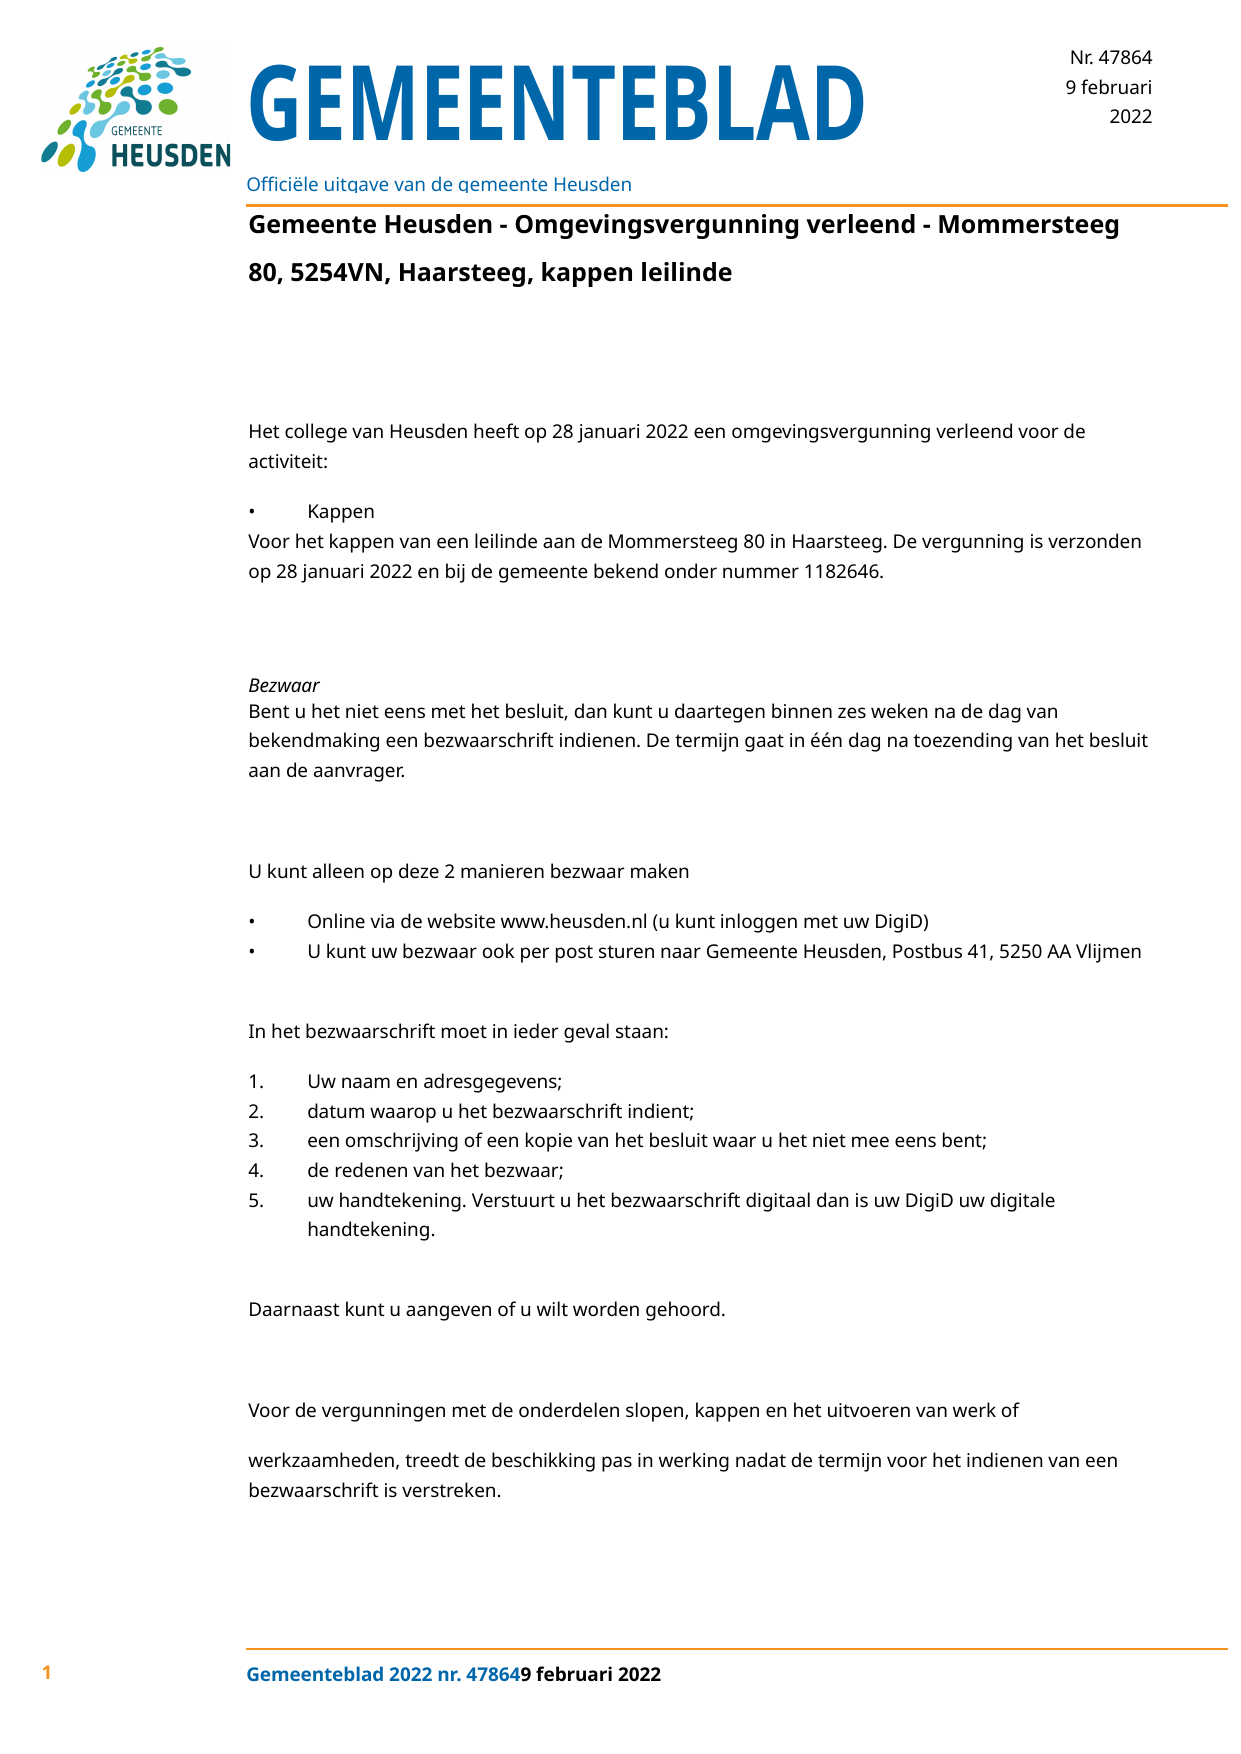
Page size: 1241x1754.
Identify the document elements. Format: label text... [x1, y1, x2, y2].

list Online via de website www.heusden.nl (u kunt inloggen met uw DigiD) [248, 908, 1152, 934]
text Het college van Heusden heeft op 28 januari 2022 een omgevingsvergunning verleend voor de activiteit: [248, 419, 1152, 474]
list een omschrijving of een kopie van het besluit waar u het niet mee eens bent; [248, 1128, 1152, 1153]
picture [41, 47, 231, 172]
text Bezwaar [248, 672, 1152, 698]
text U kunt alleen op deze 2 manieren bezwaar maken [248, 858, 1152, 884]
list Kappen [248, 499, 1152, 524]
list Uw naam en adresgegevens; [248, 1068, 1152, 1094]
list datum waarop u het bezwaarschrift indient; [248, 1098, 1152, 1124]
text In het bezwaarschrift moet in ieder geval staan: [248, 1018, 1152, 1044]
list de redenen van het bezwaar; [248, 1157, 1152, 1183]
list uw handtekening. Verstuurt u het bezwaarschrift digitaal dan is uw DigiD uw digitale handtekening. [248, 1187, 1152, 1242]
text Bent u het niet eens met het besluit, dan kunt u daartegen binnen zes weken na de dag van bekendmaking een bezwaarschrift indienen. De termijn gaat in één dag na toezending van het besluit aan de aanvrager. [248, 698, 1152, 783]
list U kunt uw bezwaar ook per post sturen naar Gemeente Heusden, Postbus 41, 5250 AA Vlijmen [248, 938, 1152, 964]
text Gemeente Heusden - Omgevingsvergunning verleend - Mommersteeg 80, 5254VN, Haarsteeg, kappen leilinde [248, 207, 1152, 288]
text Voor het kappen van een leilinde aan de Mommersteeg 80 in Haarsteeg. De vergunning is verzonden op 28 januari 2022 en bij de gemeente bekend onder nummer 1182646. [248, 528, 1152, 584]
text werkzaamheden, treedt de beschikking pas in werking nadat de termijn voor het indienen van een bezwaarschrift is verstreken. [248, 1448, 1152, 1503]
text Voor de vergunningen met de onderdelen slopen, kappen en het uitvoeren van werk of [248, 1397, 1152, 1423]
text Daarnaast kunt u aangeven of u wilt worden gehoord. [248, 1296, 1152, 1322]
